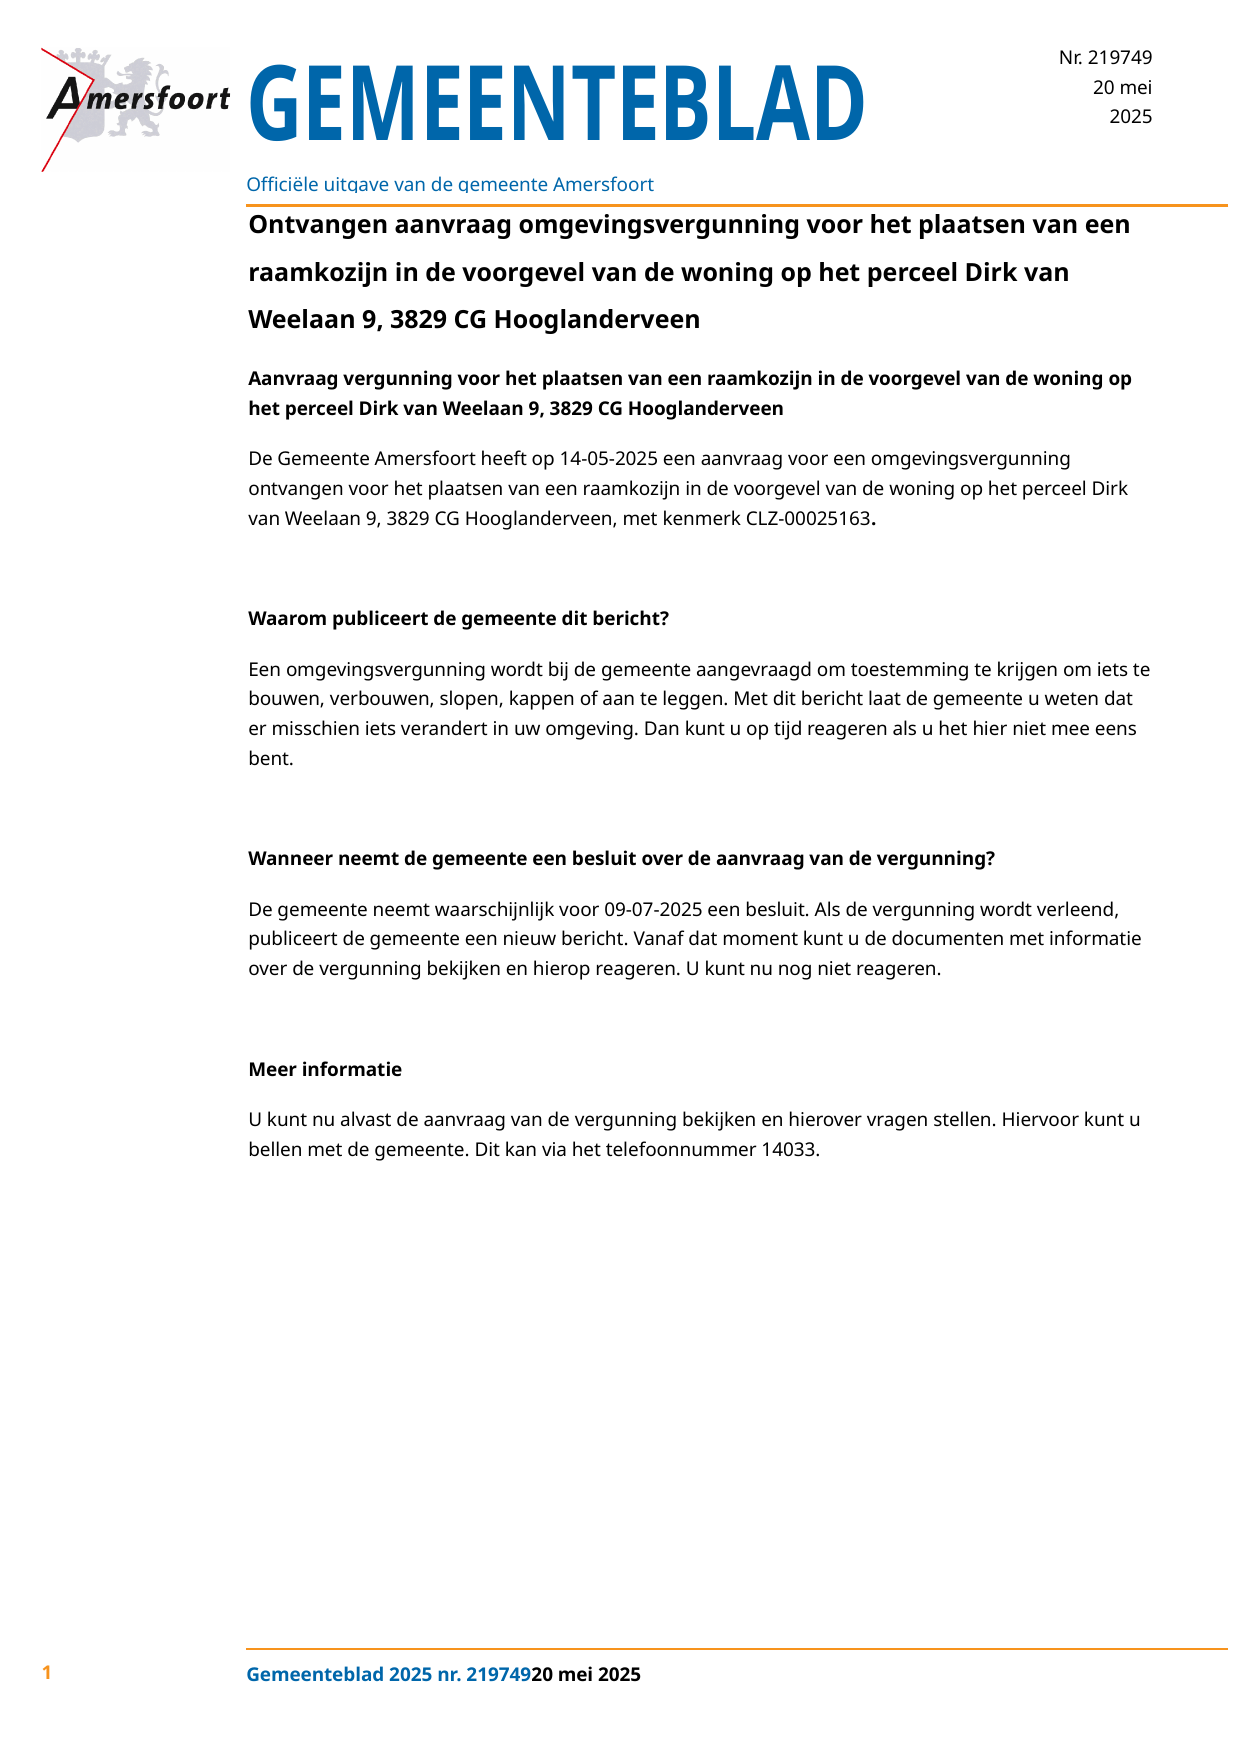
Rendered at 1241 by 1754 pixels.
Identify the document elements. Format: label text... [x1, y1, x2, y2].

text U kunt nu alvast de aanvraag van de vergunning bekijken en hierover vragen stellen. Hiervoor kunt u bellen met de gemeente. Dit kan via het telefoonnummer 14033. [248, 1106, 1152, 1162]
text Ontvangen aanvraag omgevingsvergunning voor het plaatsen van een raamkozijn in de voorgevel van de woning op het perceel Dirk van Weelaan 9, 3829 CG Hooglanderveen [248, 207, 1152, 336]
text Een omgevingsvergunning wordt bij de gemeente aangevraagd om toestemming te krijgen om iets te bouwen, verbouwen, slopen, kappen of aan te leggen. Met dit bericht laat de gemeente u weten dat er misschien iets verandert in uw omgeving. Dan kunt u op tijd reageren als u het hier niet mee eens bent. [248, 656, 1152, 770]
picture [41, 47, 231, 172]
text De gemeente neemt waarschijnlijk voor 09-07-2025 een besluit. Als de vergunning wordt verleend, publiceert de gemeente een nieuw bericht. Vanaf dat moment kunt u de documenten met informatie over de vergunning bekijken en hierop reageren. U kunt nu nog niet reageren. [248, 896, 1152, 981]
text Wanneer neemt de gemeente een besluit over de aanvraag van de vergunning? [248, 846, 1152, 871]
text Waarom publiceert de gemeente dit bericht? [248, 606, 1152, 631]
text Aanvraag vergunning voor het plaatsen van een raamkozijn in de voorgevel van de woning op het perceel Dirk van Weelaan 9, 3829 CG Hooglanderveen [248, 366, 1152, 421]
text Meer informatie [248, 1056, 1152, 1082]
text De Gemeente Amersfoort heeft op 14-05-2025 een aanvraag voor een omgevingsvergunning ontvangen voor het plaatsen van een raamkozijn in de voorgevel van de woning op het perceel Dirk van Weelaan 9, 3829 CG Hooglanderveen, met kenmerk CLZ-00025163. [248, 446, 1152, 530]
